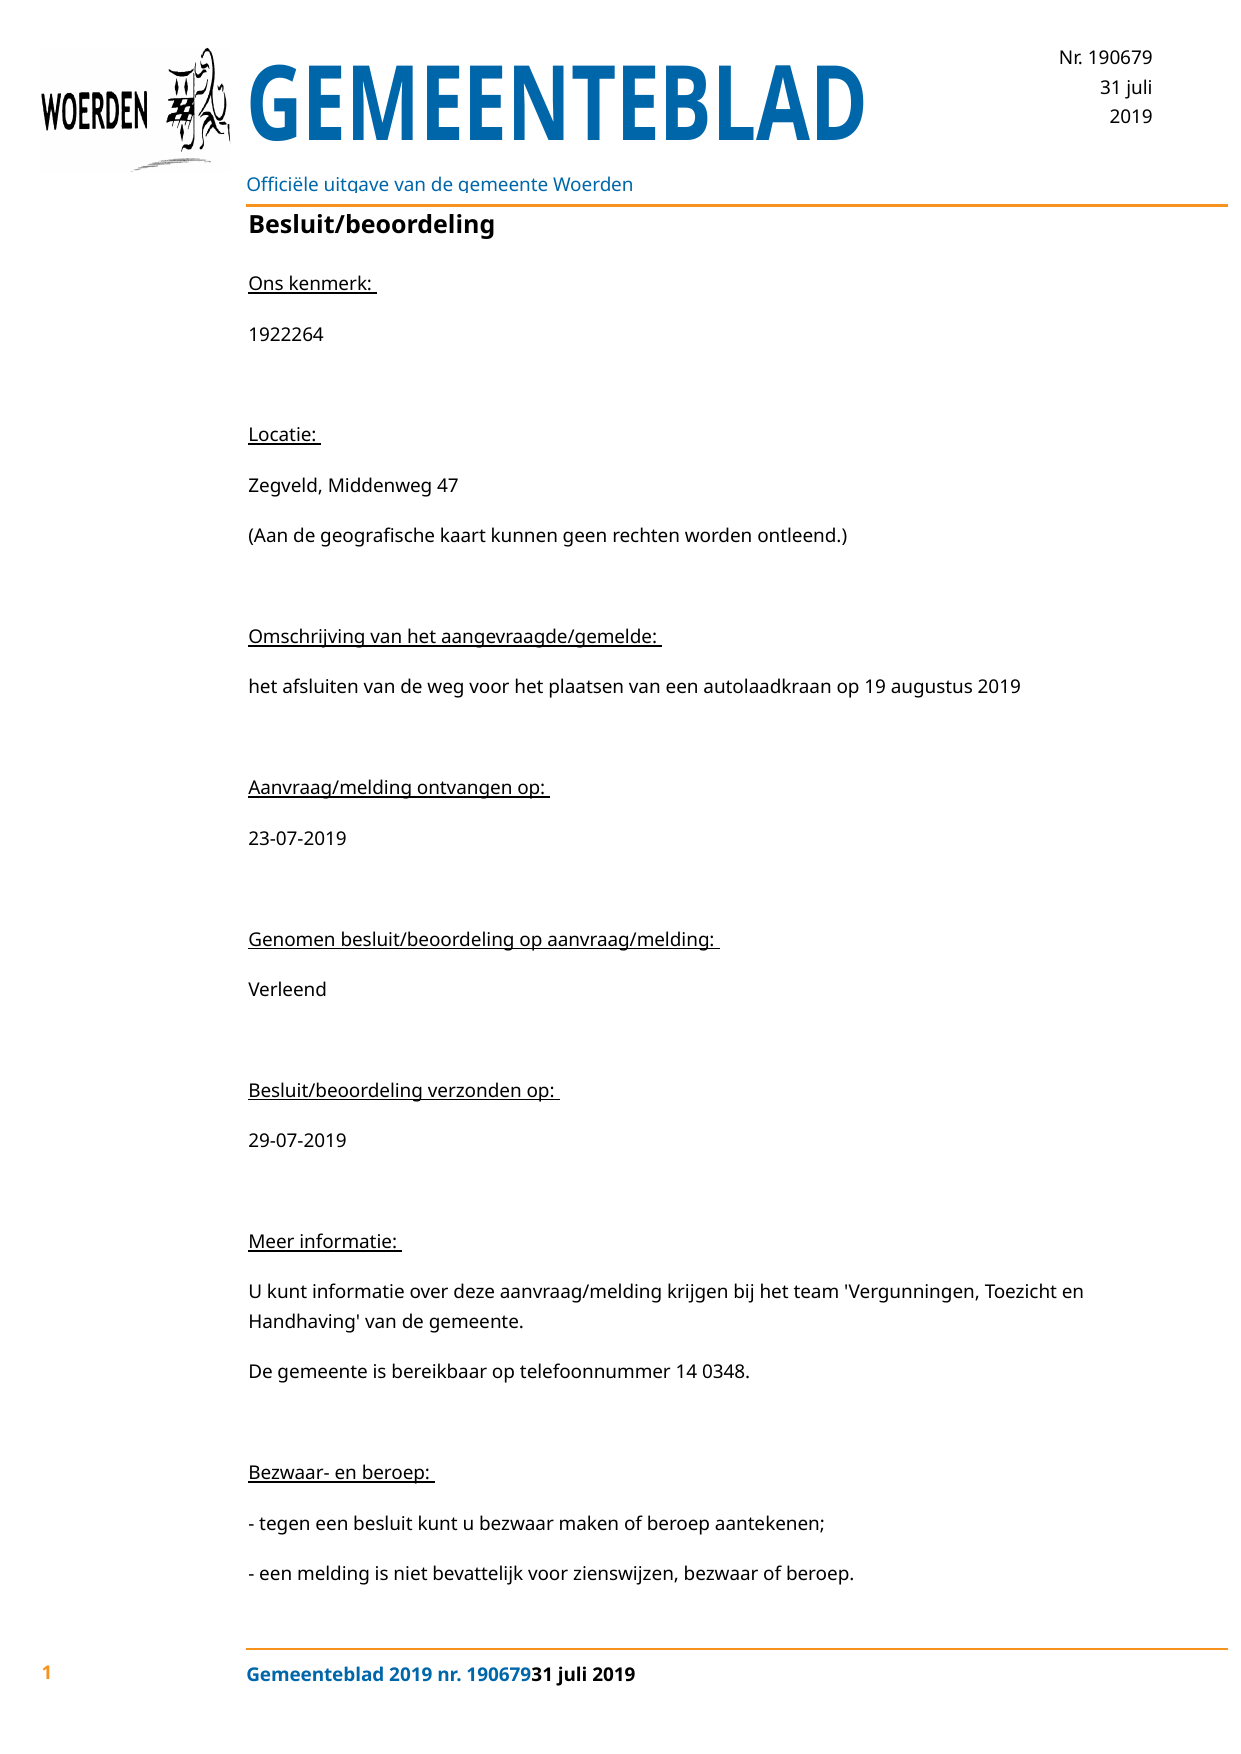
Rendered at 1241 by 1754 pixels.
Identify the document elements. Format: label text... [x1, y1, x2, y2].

text 23-07-2019 [248, 825, 1152, 851]
text Verleend [248, 976, 1152, 1002]
text Genomen besluit/beoordeling op aanvraag/melding: [248, 926, 1152, 951]
text Meer informatie: [248, 1228, 1152, 1254]
text Bezwaar- en beroep: [248, 1459, 1152, 1485]
text Ons kenmerk: [248, 270, 1152, 296]
text Besluit/beoordeling verzonden op: [248, 1077, 1152, 1103]
text Aanvraag/melding ontvangen op: [248, 774, 1152, 800]
text - tegen een besluit kunt u bezwaar maken of beroep aantekenen; [248, 1510, 1152, 1536]
text U kunt informatie over deze aanvraag/melding krijgen bij het team 'Vergunningen, Toezicht en Handhaving' van de gemeente. [248, 1279, 1152, 1334]
text Zegveld, Middenweg 47 [248, 472, 1152, 498]
text Locatie: [248, 422, 1152, 447]
text Besluit/beoordeling [248, 207, 1152, 241]
text Omschrijving van het aangevraagde/gemelde: [248, 623, 1152, 649]
text De gemeente is bereikbaar op telefoonnummer 14 0348. [248, 1359, 1152, 1384]
text (Aan de geografische kaart kunnen geen rechten worden ontleend.) [248, 522, 1152, 548]
text 1922264 [248, 321, 1152, 346]
text het afsluiten van de weg voor het plaatsen van een autolaadkraan op 19 augustus 2019 [248, 674, 1152, 699]
picture [41, 47, 231, 172]
text 29-07-2019 [248, 1127, 1152, 1153]
text - een melding is niet bevattelijk voor zienswijzen, bezwaar of beroep. [248, 1560, 1152, 1586]
